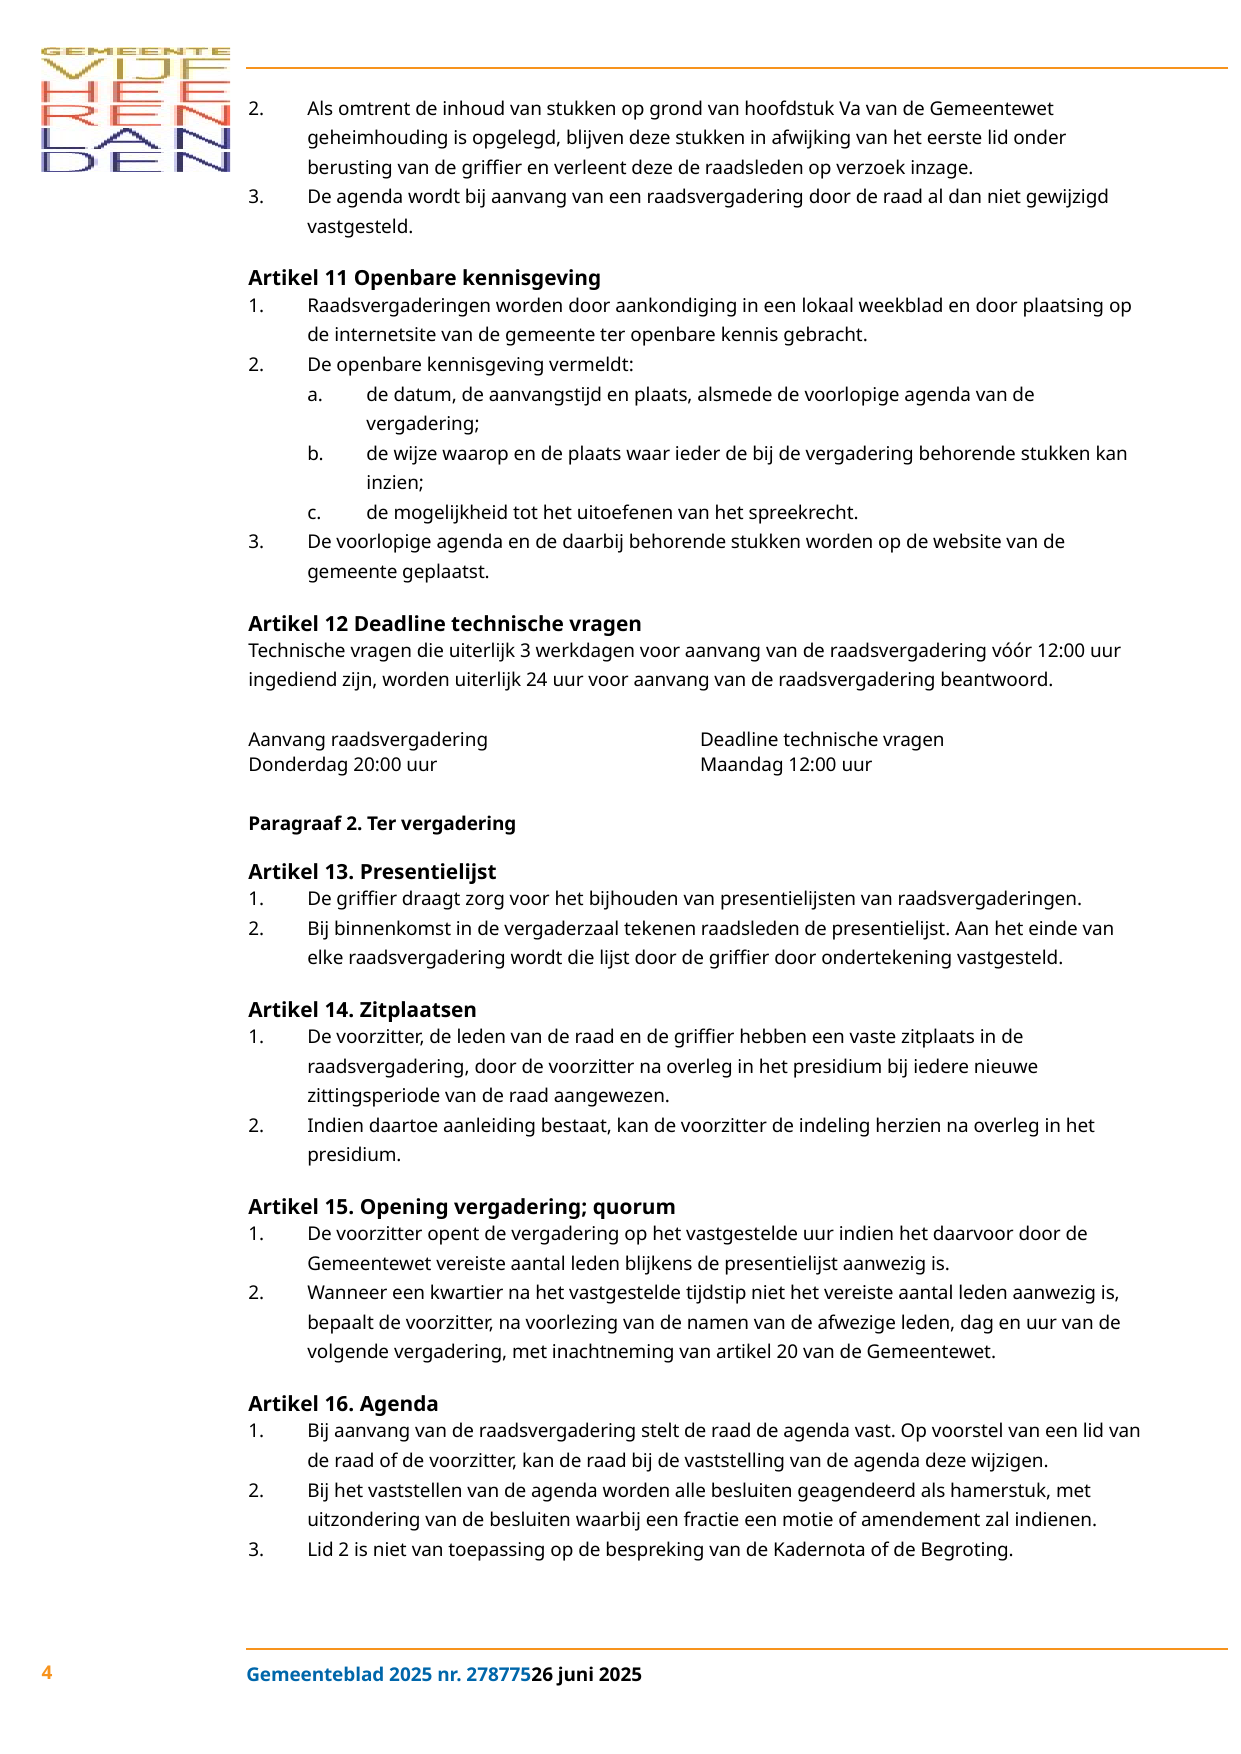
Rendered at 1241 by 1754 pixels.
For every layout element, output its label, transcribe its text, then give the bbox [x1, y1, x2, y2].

picture [41, 47, 231, 172]
list de wijze waarop en de plaats waar ieder de bij de vergadering behorende stukken kan inzien; [307, 440, 1152, 495]
text Artikel 16. Agenda [248, 1389, 1152, 1418]
text Artikel 14. Zitplaatsen [248, 995, 1152, 1023]
text Artikel 12 Deadline technische vragen [248, 609, 1152, 637]
list Raadsvergaderingen worden door aankondiging in een lokaal weekblad en door plaatsing op de internetsite van de gemeente ter openbare kennis gebracht. [248, 292, 1152, 347]
text Technische vragen die uiterlijk 3 werkdagen voor aanvang van de raadsvergadering vóór 12:00 uur ingediend zijn, worden uiterlijk 24 uur voor aanvang van de raadsvergadering beantwoord. [248, 637, 1152, 692]
list Bij binnenkomst in de vergaderzaal tekenen raadsleden de presentielijst. Aan het einde van elke raadsvergadering wordt die lijst door de griffier door ondertekening vastgesteld. [248, 915, 1152, 970]
list Indien daartoe aanleiding bestaat, kan de voorzitter de indeling herzien na overleg in het presidium. [248, 1112, 1152, 1167]
table_header Aanvang raadsvergadering [248, 726, 700, 752]
table_cell Maandag 12:00 uur [700, 752, 1152, 777]
list de datum, de aanvangstijd en plaats, alsmede de voorlopige agenda van de vergadering; [307, 381, 1152, 436]
list Als omtrent de inhoud van stukken op grond van hoofdstuk Va van de Gemeentewet geheimhouding is opgelegd, blijven deze stukken in afwijking van het eerste lid onder berusting van de griffier en verleent deze de raadsleden op verzoek inzage. [248, 95, 1152, 180]
list De openbare kennisgeving vermeldt: [248, 351, 1152, 377]
list Wanneer een kwartier na het vastgestelde tijdstip niet het vereiste aantal leden aanwezig is, bepaalt de voorzitter, na voorlezing van de namen van de afwezige leden, dag en uur van de volgende vergadering, met inachtneming van artikel 20 van de Gemeentewet. [248, 1279, 1152, 1364]
table_cell Donderdag 20:00 uur [248, 752, 700, 777]
list De griffier draagt zorg voor het bijhouden van presentielijsten van raadsvergaderingen. [248, 885, 1152, 911]
text Paragraaf 2. Ter vergadering [248, 810, 1152, 836]
text Artikel 13. Presentielijst [248, 857, 1152, 885]
text Artikel 15. Opening vergadering; quorum [248, 1192, 1152, 1220]
list De voorlopige agenda en de daarbij behorende stukken worden op de website van de gemeente geplaatst. [248, 529, 1152, 584]
list De voorzitter, de leden van de raad en de griffier hebben een vaste zitplaats in de raadsvergadering, door de voorzitter na overleg in het presidium bij iedere nieuwe zittingsperiode van de raad aangewezen. [248, 1023, 1152, 1108]
text Artikel 11 Openbare kennisgeving [248, 263, 1152, 292]
list Lid 2 is niet van toepassing op de bespreking van de Kadernota of de Begroting. [248, 1536, 1152, 1562]
list De agenda wordt bij aanvang van een raadsvergadering door de raad al dan niet gewijzigd vastgesteld. [248, 183, 1152, 239]
table_header Deadline technische vragen [700, 726, 1152, 752]
list Bij het vaststellen van de agenda worden alle besluiten geagendeerd als hamerstuk, met uitzondering van de besluiten waarbij een fractie een motie of amendement zal indienen. [248, 1477, 1152, 1532]
list Bij aanvang van de raadsvergadering stelt de raad de agenda vast. Op voorstel van een lid van de raad of de voorzitter, kan de raad bij de vaststelling van de agenda deze wijzigen. [248, 1418, 1152, 1473]
list De voorzitter opent de vergadering op het vastgestelde uur indien het daarvoor door de Gemeentewet vereiste aantal leden blijkens de presentielijst aanwezig is. [248, 1220, 1152, 1276]
list de mogelijkheid tot het uitoefenen van het spreekrecht. [307, 499, 1152, 525]
